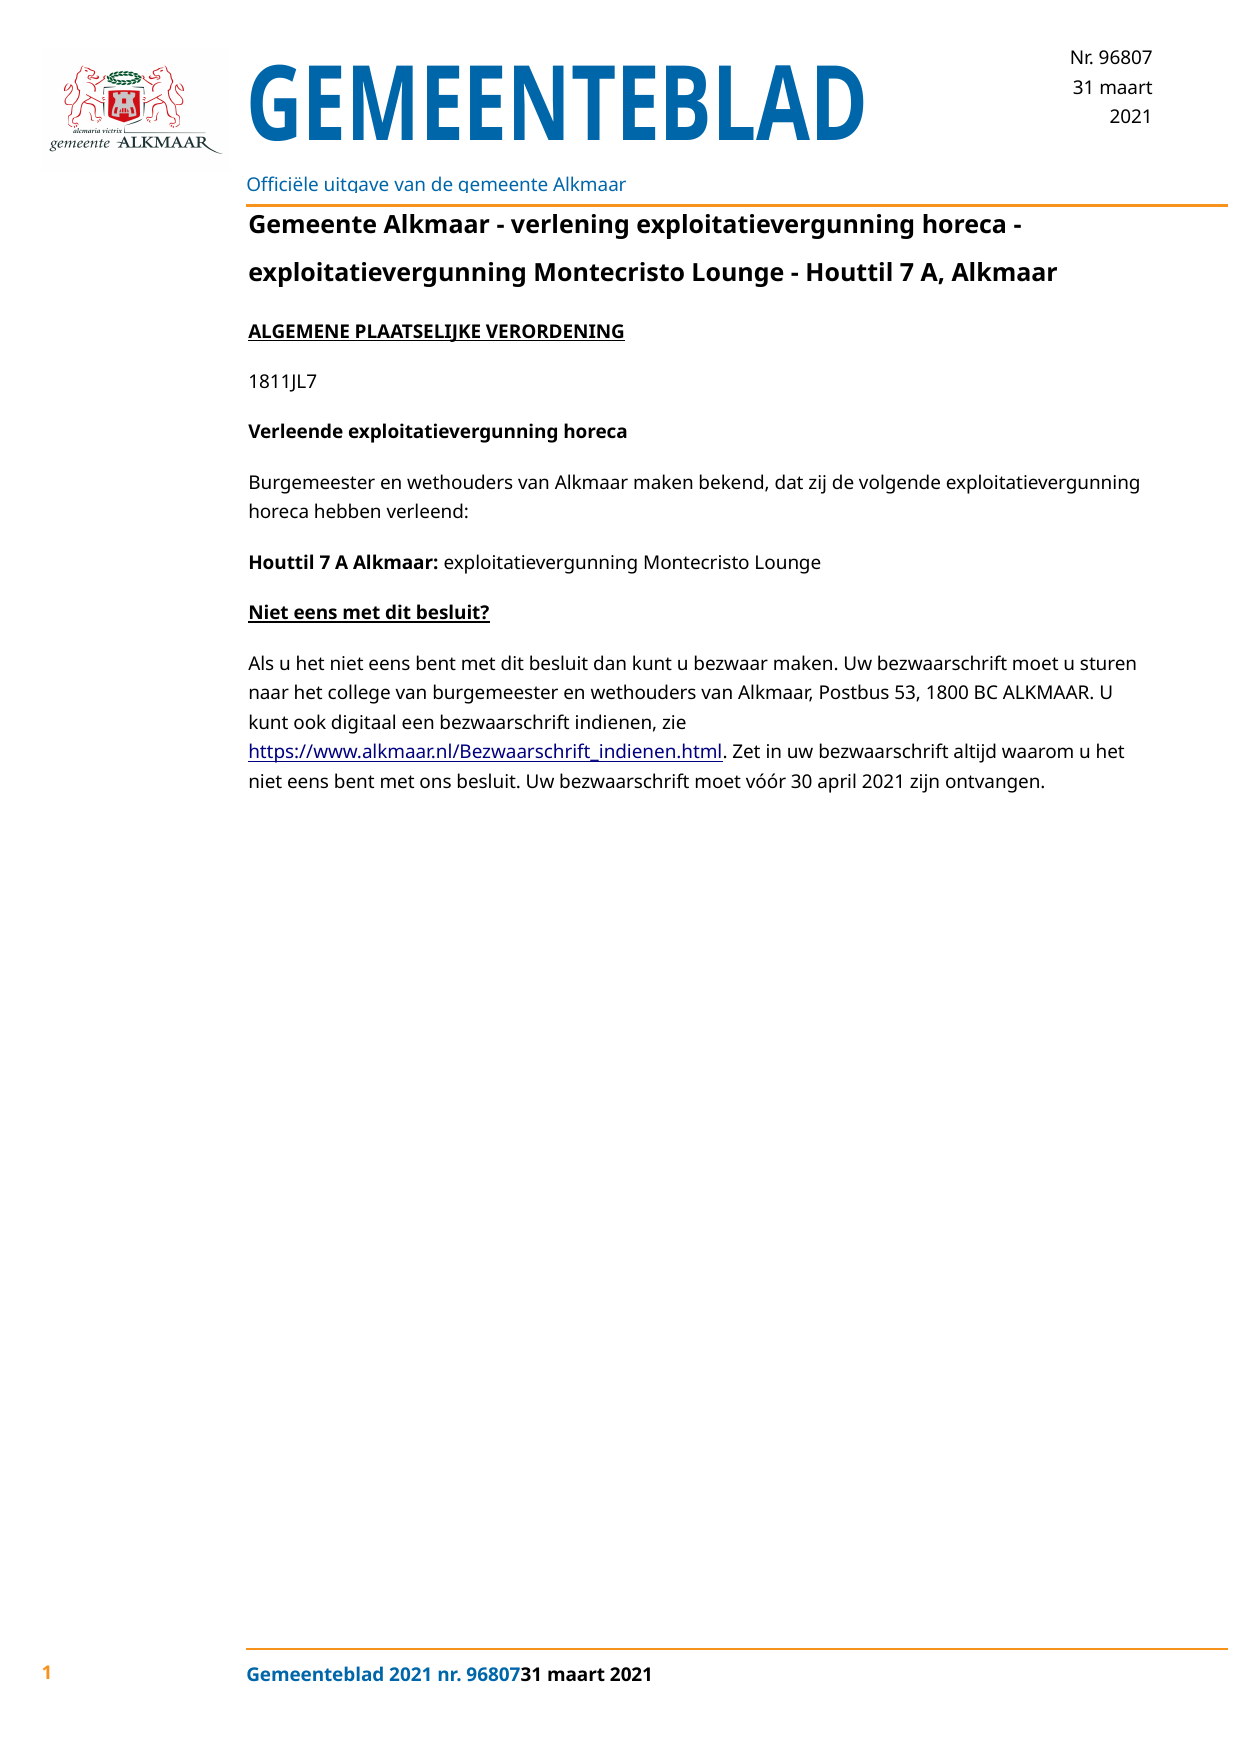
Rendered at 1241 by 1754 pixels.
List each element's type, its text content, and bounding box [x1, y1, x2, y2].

text Houttil 7 A Alkmaar: exploitatievergunning Montecristo Lounge [248, 549, 1152, 575]
text Burgemeester en wethouders van Alkmaar maken bekend, dat zij de volgende exploitatievergunning horeca hebben verleend: [248, 469, 1152, 524]
text 1811JL7 [248, 368, 1152, 394]
text Verleende exploitatievergunning horeca [248, 419, 1152, 444]
text Niet eens met dit besluit? [248, 599, 1152, 625]
text ALGEMENE PLAATSELIJKE VERORDENING [248, 318, 1152, 344]
picture [41, 47, 231, 172]
text Als u het niet eens bent met dit besluit dan kunt u bezwaar maken. Uw bezwaarschrift moet u sturen naar het college van burgemeester en wethouders van Alkmaar, Postbus 53, 1800 BC ALKMAAR. U kunt ook digitaal een bezwaarschrift indienen, zie https://www.alkmaar.nl/Bezwaarschrift_indienen.html. Zet in uw bezwaarschrift altijd waarom u het niet eens bent met ons besluit. Uw bezwaarschrift moet vóór 30 april 2021 zijn ontvangen. [248, 650, 1152, 794]
text Gemeente Alkmaar - verlening exploitatievergunning horeca - exploitatievergunning Montecristo Lounge - Houttil 7 A, Alkmaar [248, 207, 1152, 288]
